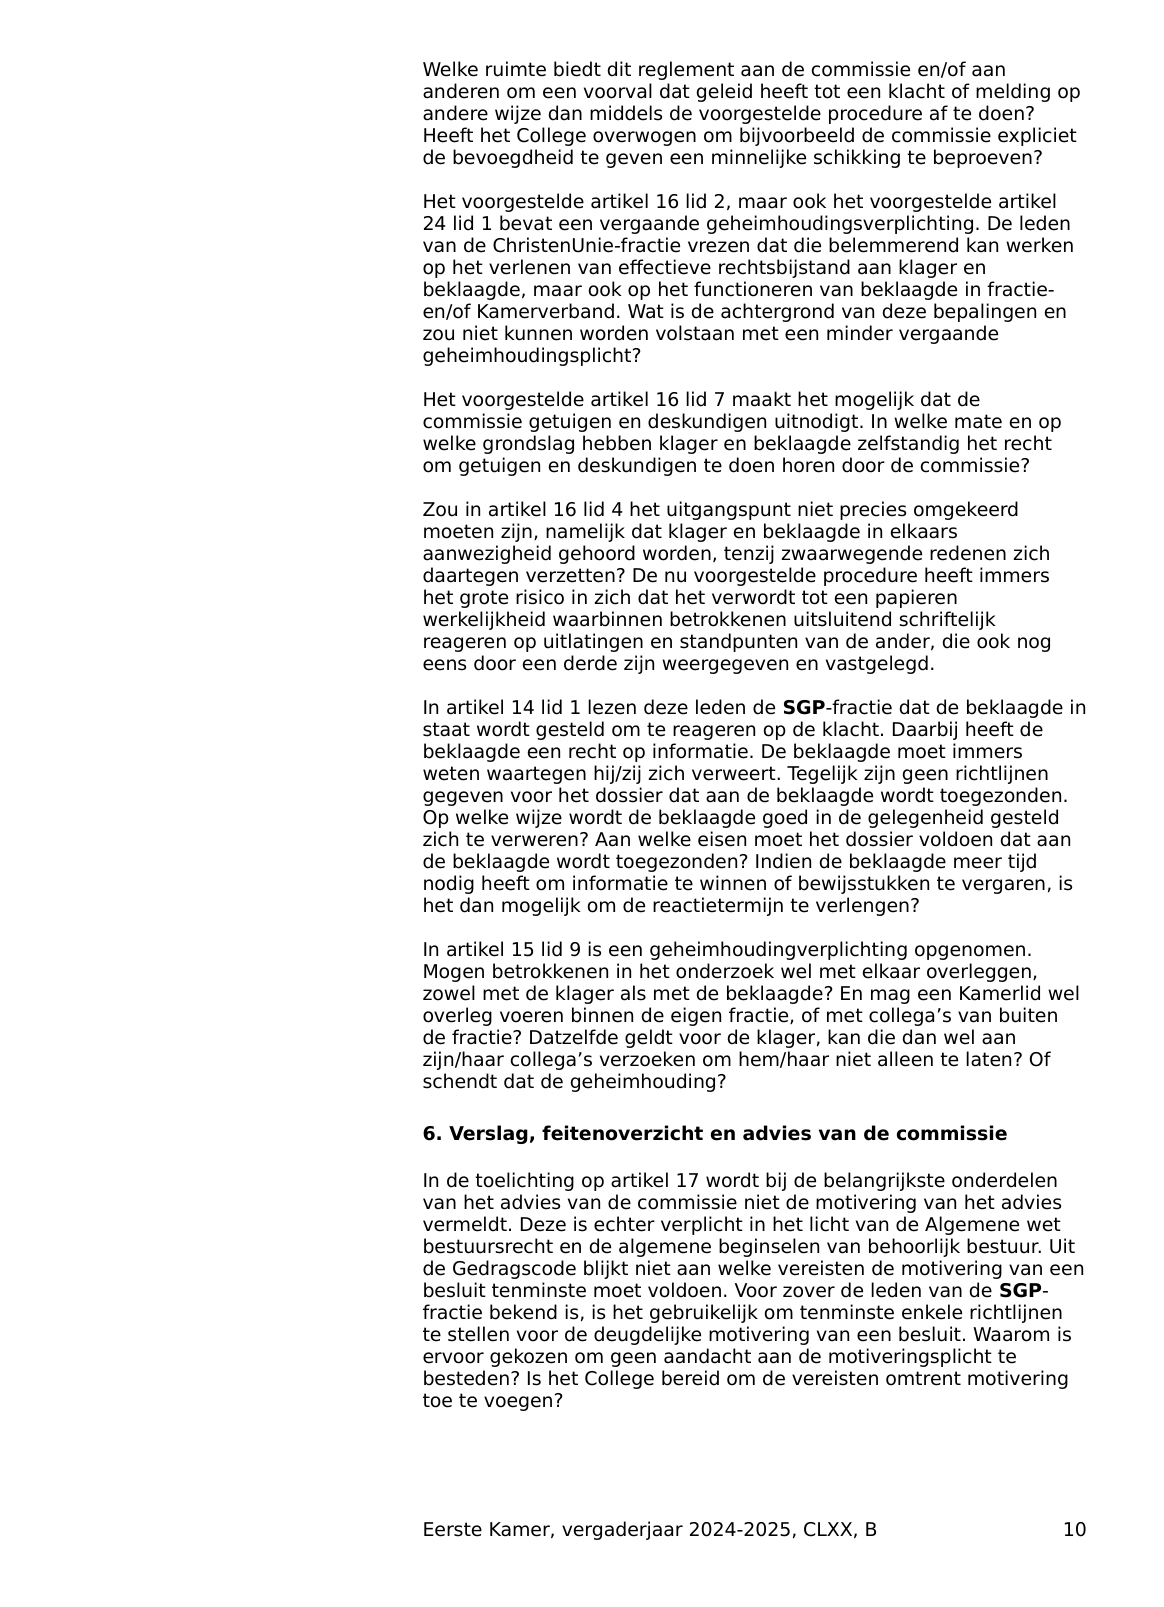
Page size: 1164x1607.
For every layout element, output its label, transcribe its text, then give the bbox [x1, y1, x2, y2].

text In artikel 15 lid 9 is een geheimhoudingverplichting opgenomen. Mogen betrokkenen in het onderzoek wel met elkaar overleggen, zowel met de klager als met de beklaagde? En mag een Kamerlid wel overleg voeren binnen de eigen fractie, of met collega’s van buiten de fractie? Datzelfde geldt voor de klager, kan die dan wel aan zijn/haar collega’s verzoeken om hem/haar niet alleen te laten? Of schendt dat de geheimhouding? [422, 939, 1087, 1093]
text Zou in artikel 16 lid 4 het uitgangspunt niet precies omgekeerd moeten zijn, namelijk dat klager en beklaagde in elkaars aanwezigheid gehoord worden, tenzij zwaarwegende redenen zich daartegen verzetten? De nu voorgestelde procedure heeft immers het grote risico in zich dat het verwordt tot een papieren werkelijkheid waarbinnen betrokkenen uitsluitend schriftelijk reageren op uitlatingen en standpunten van de ander, die ook nog eens door een derde zijn weergegeven en vastgelegd. [422, 499, 1087, 675]
subtitle 6. Verslag, feitenoverzicht en advies van de commissie [422, 1123, 1087, 1145]
text Het voorgestelde artikel 16 lid 7 maakt het mogelijk dat de commissie getuigen en deskundigen uitnodigt. In welke mate en op welke grondslag hebben klager en beklaagde zelfstandig het recht om getuigen en deskundigen te doen horen door de commissie? [422, 389, 1087, 477]
text In de toelichting op artikel 17 wordt bij de belangrijkste onderdelen van het advies van de commissie niet de motivering van het advies vermeldt. Deze is echter verplicht in het licht van de Algemene wet bestuursrecht en de algemene beginselen van behoorlijk bestuur. Uit de Gedragscode blijkt niet aan welke vereisten de motivering van een besluit tenminste moet voldoen. Voor zover de leden van de SGP-fractie bekend is, is het gebruikelijk om tenminste enkele richtlijnen te stellen voor de deugdelijke motivering van een besluit. Waarom is ervoor gekozen om geen aandacht aan de motiveringsplicht te besteden? Is het College bereid om de vereisten omtrent motivering toe te voegen? [422, 1170, 1087, 1412]
text Welke ruimte biedt dit reglement aan de commissie en/of aan anderen om een voorval dat geleid heeft tot een klacht of melding op andere wijze dan middels de voorgestelde procedure af te doen? Heeft het College overwogen om bijvoorbeeld de commissie expliciet de bevoegdheid te geven een minnelijke schikking te beproeven? [422, 59, 1087, 169]
text In artikel 14 lid 1 lezen deze leden de SGP-fractie dat de beklaagde in staat wordt gesteld om te reageren op de klacht. Daarbij heeft de beklaagde een recht op informatie. De beklaagde moet immers weten waartegen hij/zij zich verweert. Tegelijk zijn geen richtlijnen gegeven voor het dossier dat aan de beklaagde wordt toegezonden. Op welke wijze wordt de beklaagde goed in de gelegenheid gesteld zich te verweren? Aan welke eisen moet het dossier voldoen dat aan de beklaagde wordt toegezonden? Indien de beklaagde meer tijd nodig heeft om informatie te winnen of bewijsstukken te vergaren, is het dan mogelijk om de reactietermijn te verlengen? [422, 697, 1087, 917]
text Het voorgestelde artikel 16 lid 2, maar ook het voorgestelde artikel 24 lid 1 bevat een vergaande geheimhoudingsverplichting. De leden van de ChristenUnie-fractie vrezen dat die belemmerend kan werken op het verlenen van effectieve rechtsbijstand aan klager en beklaagde, maar ook op het functioneren van beklaagde in fractie- en/of Kamerverband. Wat is de achtergrond van deze bepalingen en zou niet kunnen worden volstaan met een minder vergaande geheimhoudingsplicht? [422, 191, 1087, 367]
